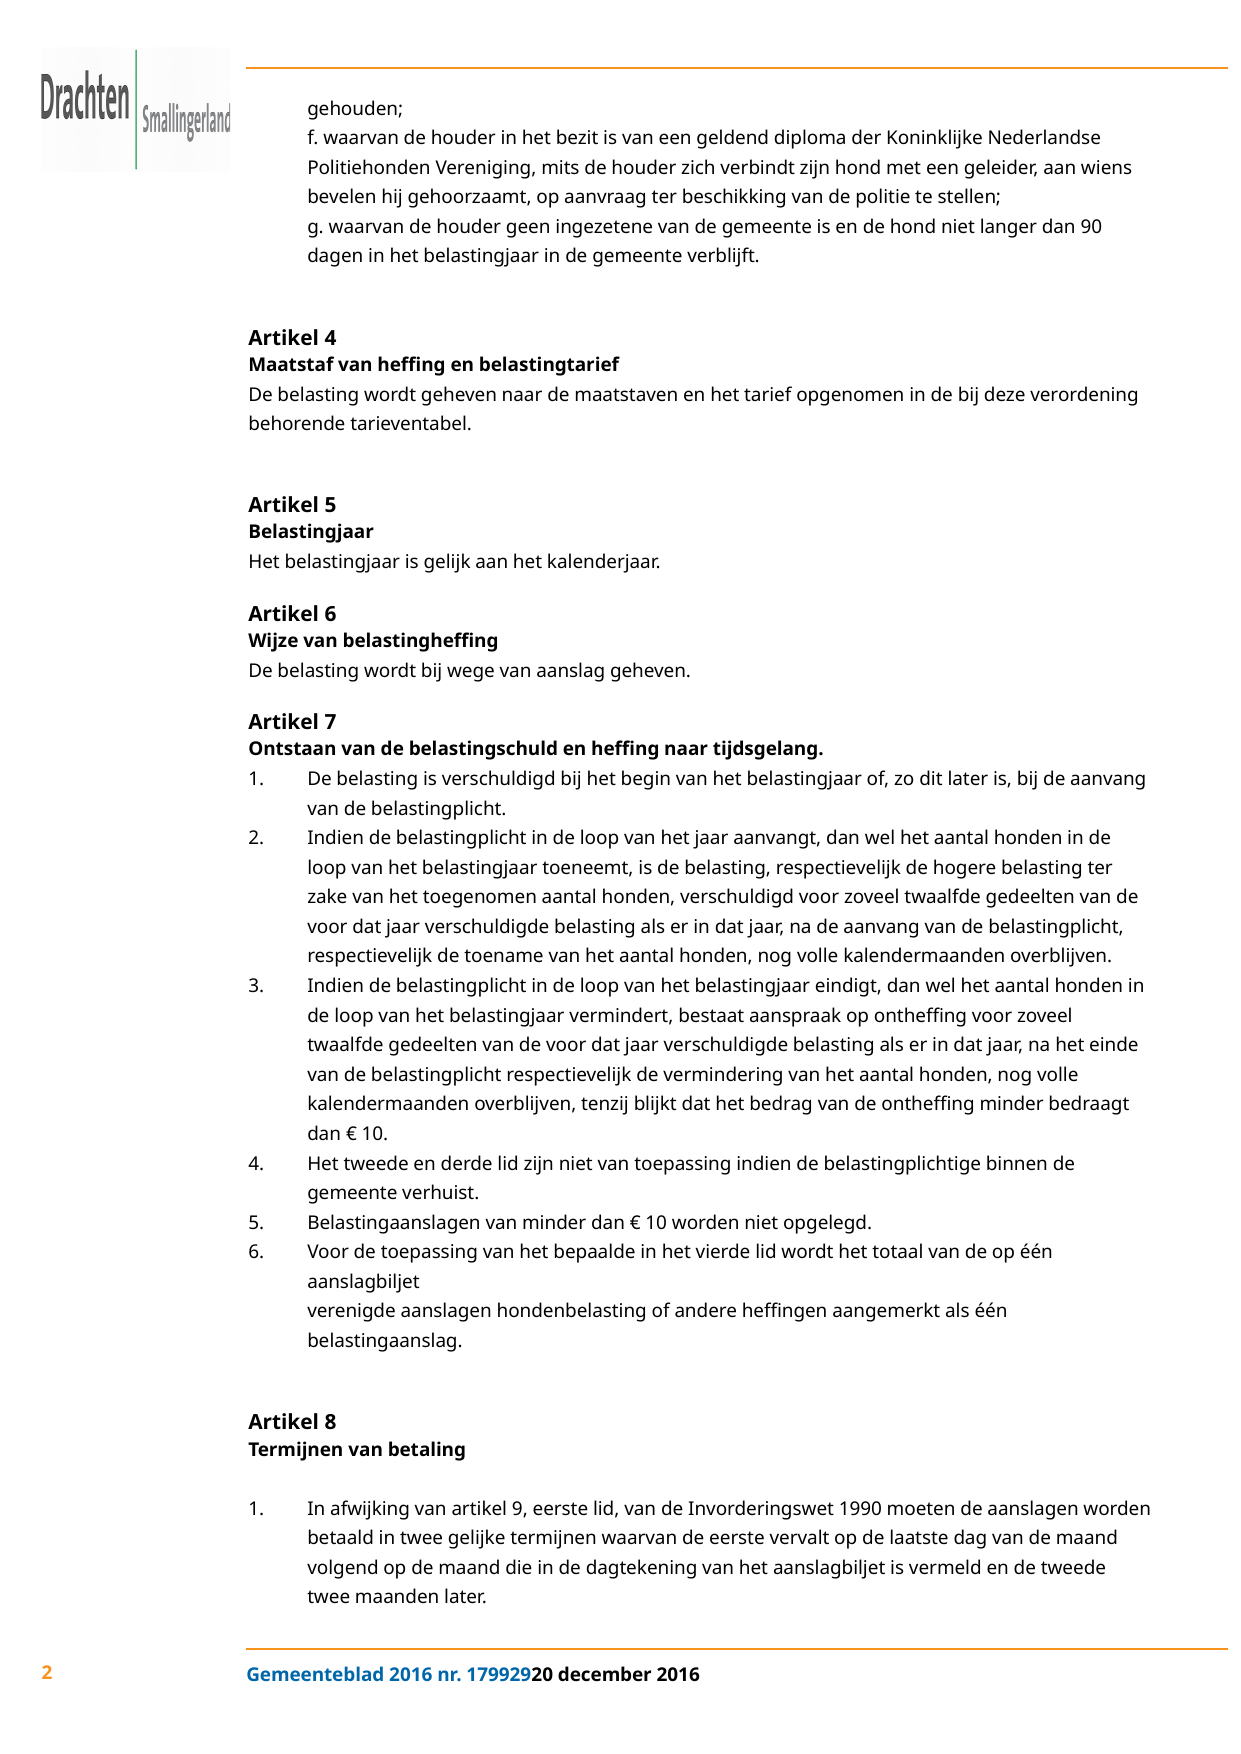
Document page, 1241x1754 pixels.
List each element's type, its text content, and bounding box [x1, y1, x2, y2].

text De belasting wordt bij wege van aanslag geheven. [248, 657, 1152, 682]
text Artikel 4 [248, 323, 1152, 351]
text Maatstaf van heffing en belastingtarief [248, 351, 1152, 377]
text Het belastingjaar is gelijk aan het kalenderjaar. [248, 548, 1152, 574]
text Artikel 7 [248, 707, 1152, 736]
text Termijnen van betaling [248, 1436, 1152, 1461]
list In afwijking van artikel 9, eerste lid, van de Invorderingswet 1990 moeten de aanslagen worden betaald in twee gelijke termijnen waarvan de eerste vervalt op de laatste dag van de maand volgend op de maand die in de dagtekening van het aanslagbiljet is vermeld en de tweede twee maanden later. [248, 1495, 1152, 1609]
list Voor de toepassing van het bepaalde in het vierde lid wordt het totaal van de op één aanslagbiljet [248, 1238, 1152, 1294]
list Indien de belastingplicht in de loop van het belastingjaar eindigt, dan wel het aantal honden in de loop van het belastingjaar vermindert, bestaat aanspraak op ontheffing voor zoveel twaalfde gedeelten van de voor dat jaar verschuldigde belasting als er in dat jaar, na het einde van de belastingplicht respectievelijk de vermindering van het aantal honden, nog volle kalendermaanden overblijven, tenzij blijkt dat het bedrag van de ontheffing minder bedraagt dan € 10. [248, 972, 1152, 1146]
list Het tweede en derde lid zijn niet van toepassing indien de belastingplichtige binnen de gemeente verhuist. [248, 1150, 1152, 1205]
text Belastingjaar [248, 519, 1152, 544]
text Artikel 6 [248, 599, 1152, 627]
list gehouden; [248, 95, 1152, 121]
list Belastingaanslagen van minder dan € 10 worden niet opgelegd. [248, 1209, 1152, 1235]
text Artikel 5 [248, 490, 1152, 519]
list g. waarvan de houder geen ingezetene van de gemeente is en de hond niet langer dan 90 dagen in het belastingjaar in de gemeente verblijft. [248, 213, 1152, 268]
text Artikel 8 [248, 1407, 1152, 1436]
list f. waarvan de houder in het bezit is van een geldend diploma der Koninklijke Nederlandse Politiehonden Vereniging, mits de houder zich verbindt zijn hond met een geleider, aan wiens bevelen hij gehoorzaamt, op aanvraag ter beschikking van de politie te stellen; [248, 124, 1152, 209]
text De belasting wordt geheven naar de maatstaven en het tarief opgenomen in de bij deze verordening behorende tarieventabel. [248, 381, 1152, 436]
list verenigde aanslagen hondenbelasting of andere heffingen aangemerkt als één belastingaanslag. [248, 1298, 1152, 1353]
list Indien de belastingplicht in de loop van het jaar aanvangt, dan wel het aantal honden in de loop van het belastingjaar toeneemt, is de belasting, respectievelijk de hogere belasting ter zake van het toegenomen aantal honden, verschuldigd voor zoveel twaalfde gedeelten van de voor dat jaar verschuldigde belasting als er in dat jaar, na de aanvang van de belastingplicht, respectievelijk de toename van het aantal honden, nog volle kalendermaanden overblijven. [248, 824, 1152, 968]
text Ontstaan van de belastingschuld en heffing naar tijdsgelang. [248, 736, 1152, 761]
list De belasting is verschuldigd bij het begin van het belastingjaar of, zo dit later is, bij de aanvang van de belastingplicht. [248, 765, 1152, 821]
picture [41, 47, 231, 172]
text Wijze van belastingheffing [248, 627, 1152, 653]
